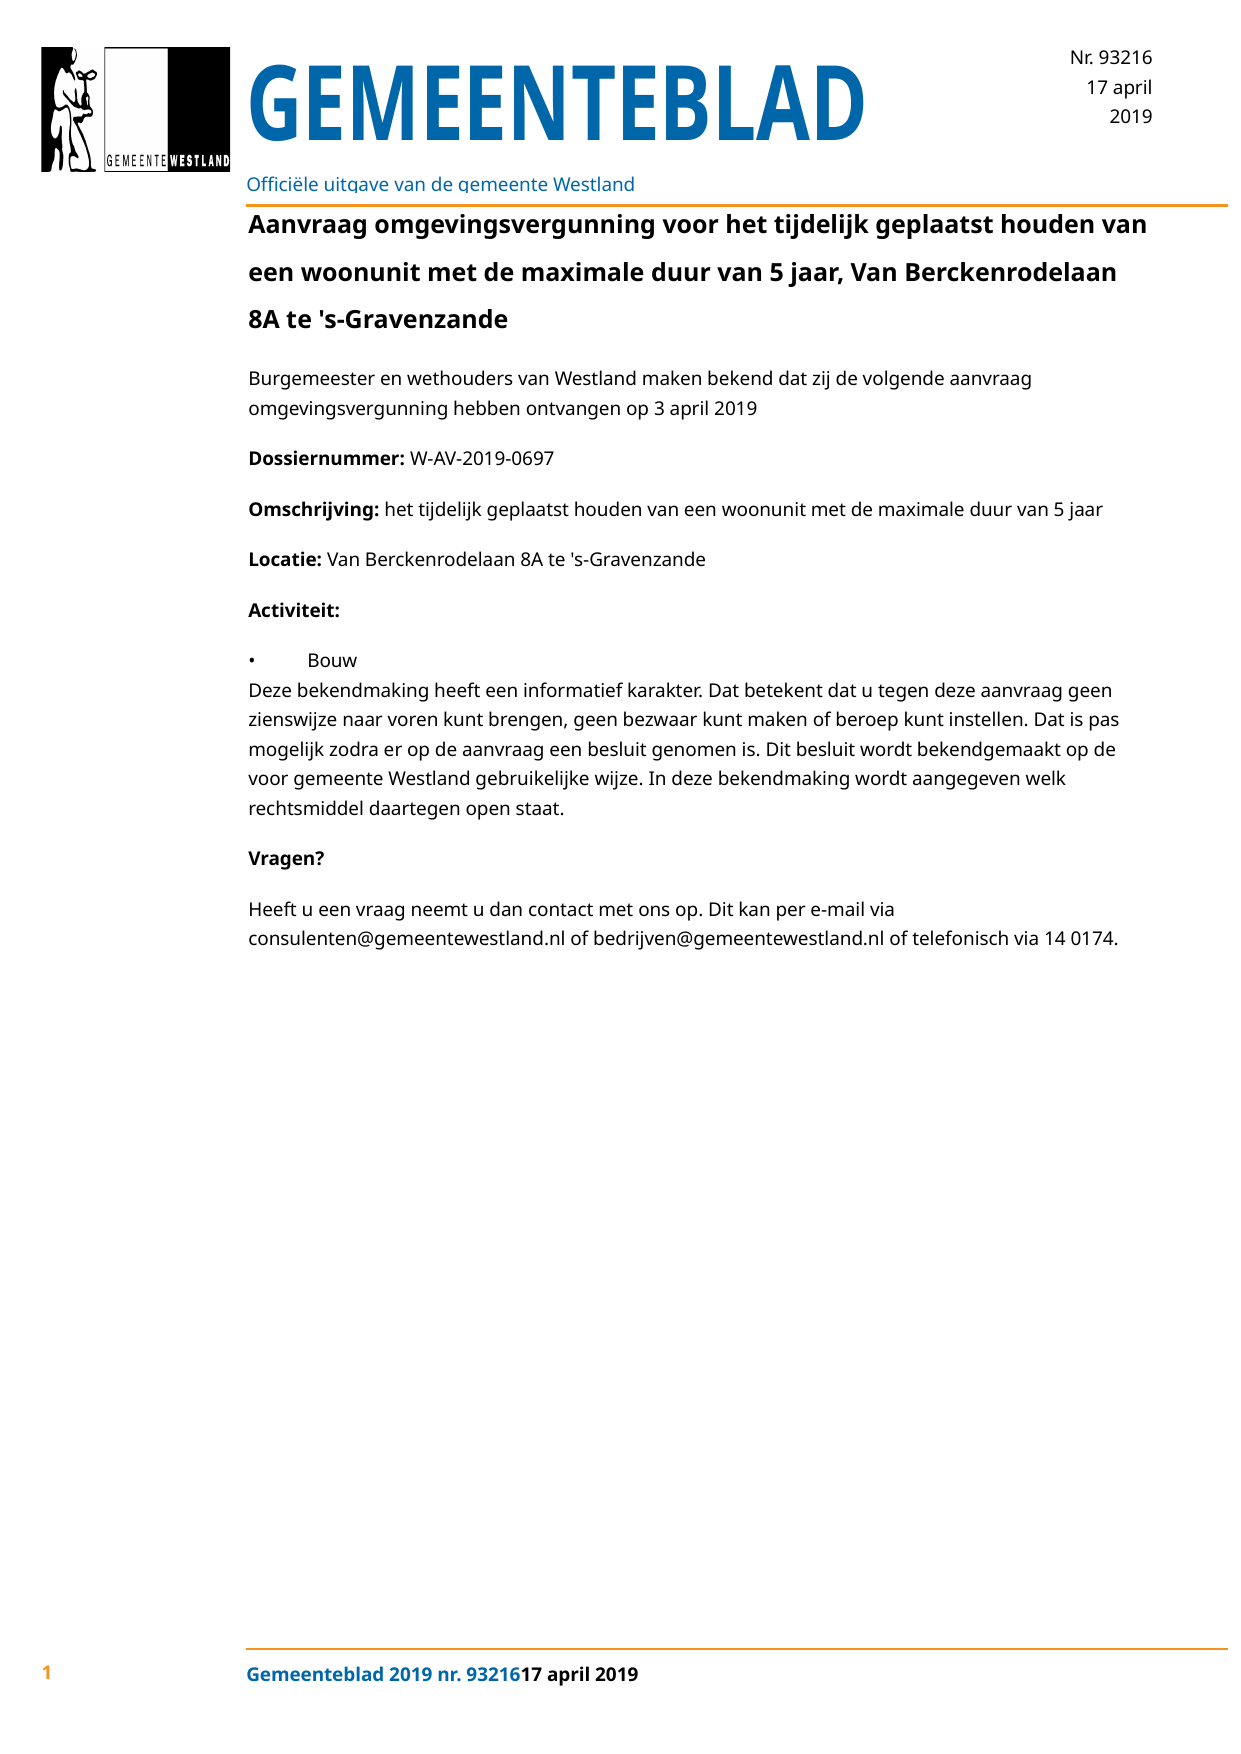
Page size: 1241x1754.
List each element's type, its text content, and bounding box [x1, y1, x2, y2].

text Omschrijving: het tijdelijk geplaatst houden van een woonunit met de maximale duur van 5 jaar [248, 496, 1152, 522]
text Heeft u een vraag neemt u dan contact met ons op. Dit kan per e-mail via consulenten@gemeentewestland.nl of bedrijven@gemeentewestland.nl of telefonisch via 14 0174. [248, 896, 1152, 951]
text Activiteit: [248, 597, 1152, 622]
picture [41, 47, 231, 172]
text Dossiernummer: W-AV-2019-0697 [248, 446, 1152, 471]
text Burgemeester en wethouders van Westland maken bekend dat zij de volgende aanvraag omgevingsvergunning hebben ontvangen op 3 april 2019 [248, 366, 1152, 421]
text Vragen? [248, 846, 1152, 871]
text Deze bekendmaking heeft een informatief karakter. Dat betekent dat u tegen deze aanvraag geen zienswijze naar voren kunt brengen, geen bezwaar kunt maken of beroep kunt instellen. Dat is pas mogelijk zodra er op de aanvraag een besluit genomen is. Dit besluit wordt bekendgemaakt op de voor gemeente Westland gebruikelijke wijze. In deze bekendmaking wordt aangegeven welk rechtsmiddel daartegen open staat. [248, 677, 1152, 821]
list Bouw [248, 647, 1152, 673]
text Locatie: Van Berckenrodelaan 8A te 's-Gravenzande [248, 546, 1152, 572]
text Aanvraag omgevingsvergunning voor het tijdelijk geplaatst houden van een woonunit met de maximale duur van 5 jaar, Van Berckenrodelaan 8A te 's-Gravenzande [248, 207, 1152, 336]
